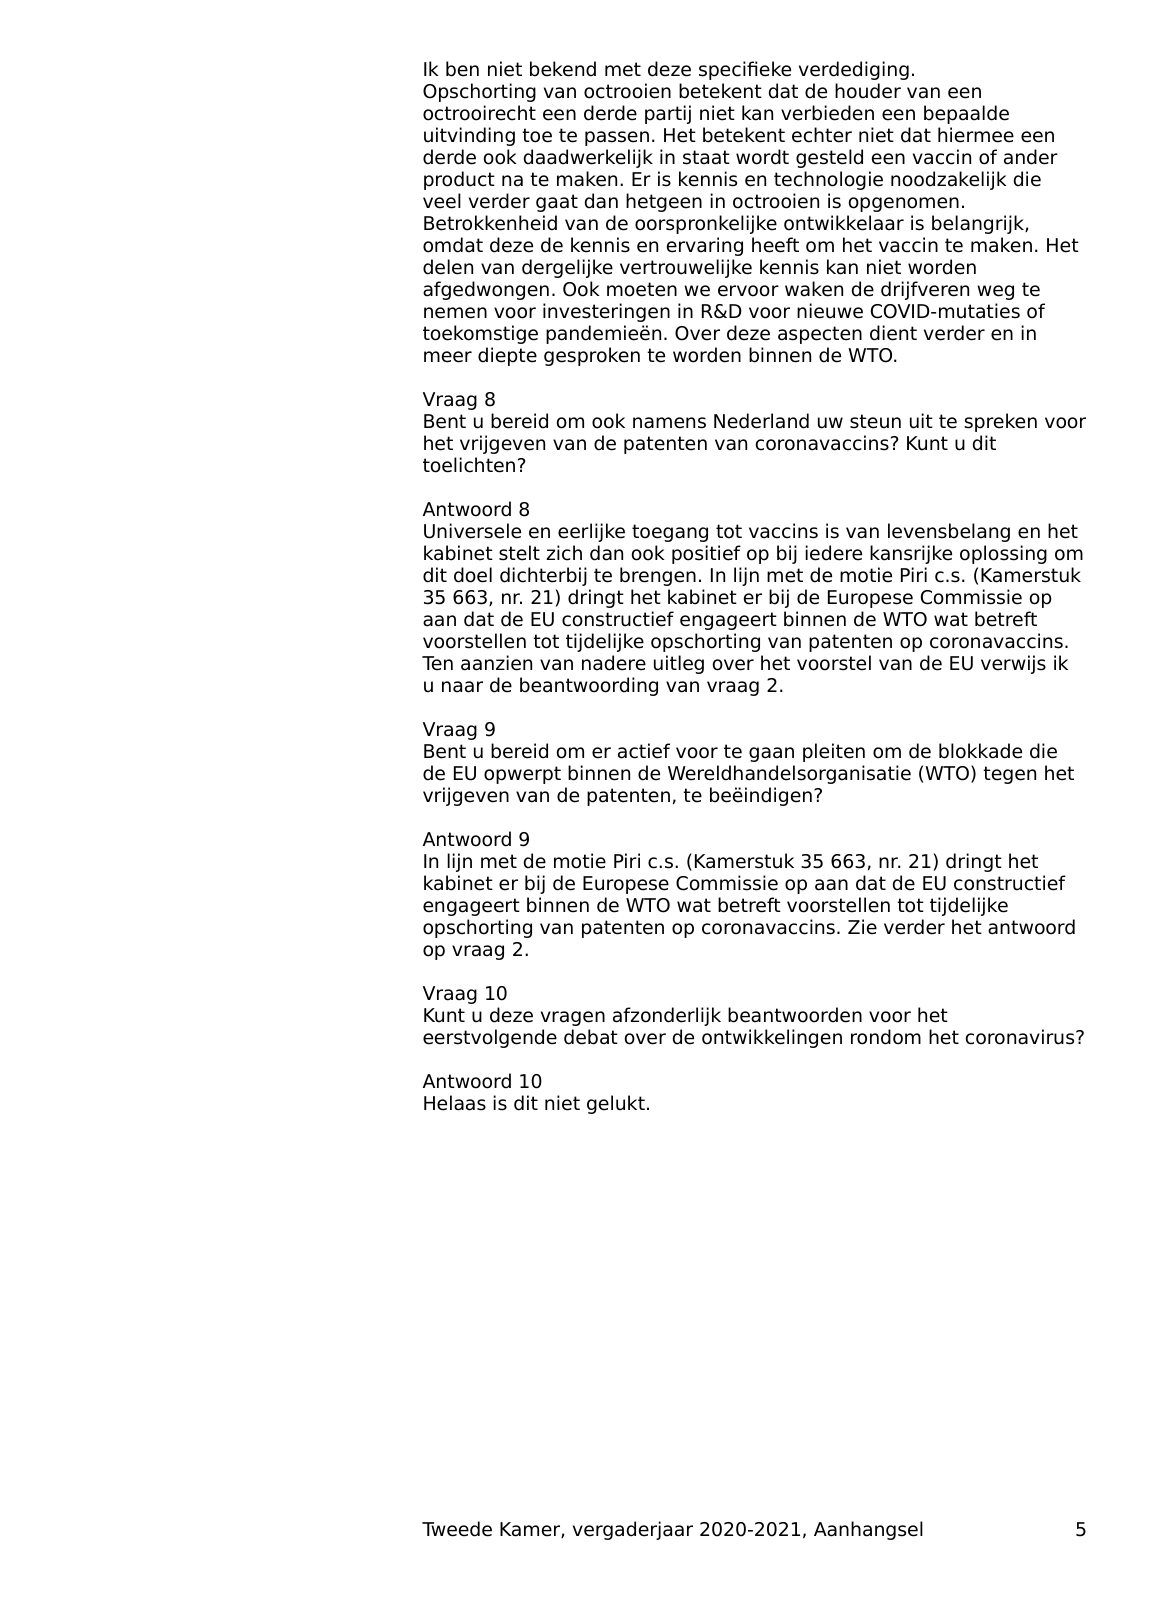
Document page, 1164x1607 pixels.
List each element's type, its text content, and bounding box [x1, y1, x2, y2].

text Antwoord 9 [422, 829, 1087, 851]
text In lijn met de motie Piri c.s. (Kamerstuk 35 663, nr. 21) dringt het kabinet er bij de Europese Commissie op aan dat de EU constructief engageert binnen de WTO wat betreft voorstellen tot tijdelijke opschorting van patenten op coronavaccins. Zie verder het antwoord op vraag 2. [422, 851, 1087, 961]
text Antwoord 8 [422, 499, 1087, 521]
text Opschorting van octrooien betekent dat de houder van een octrooirecht een derde partij niet kan verbieden een bepaalde uitvinding toe te passen. Het betekent echter niet dat hiermee een derde ook daadwerkelijk in staat wordt gesteld een vaccin of ander product na te maken. Er is kennis en technologie noodzakelijk die veel verder gaat dan hetgeen in octrooien is opgenomen. Betrokkenheid van de oorspronkelijke ontwikkelaar is belangrijk, omdat deze de kennis en ervaring heeft om het vaccin te maken. Het delen van dergelijke vertrouwelijke kennis kan niet worden afgedwongen. Ook moeten we ervoor waken de drijfveren weg te nemen voor investeringen in R&D voor nieuwe COVID-mutaties of toekomstige pandemieën. Over deze aspecten dient verder en in meer diepte gesproken te worden binnen de WTO. [422, 81, 1087, 367]
text Bent u bereid om er actief voor te gaan pleiten om de blokkade die de EU opwerpt binnen de Wereldhandelsorganisatie (WTO) tegen het vrijgeven van de patenten, te beëindigen? [422, 741, 1087, 807]
text Universele en eerlijke toegang tot vaccins is van levensbelang en het kabinet stelt zich dan ook positief op bij iedere kansrijke oplossing om dit doel dichterbij te brengen. In lijn met de motie Piri c.s. (Kamerstuk 35 663, nr. 21) dringt het kabinet er bij de Europese Commissie op aan dat de EU constructief engageert binnen de WTO wat betreft voorstellen tot tijdelijke opschorting van patenten op coronavaccins. Ten aanzien van nadere uitleg over het voorstel van de EU verwijs ik u naar de beantwoording van vraag 2. [422, 521, 1087, 697]
text Antwoord 10 [422, 1071, 1087, 1093]
text Vraag 10 [422, 983, 1087, 1005]
text Vraag 8 [422, 389, 1087, 411]
text Vraag 9 [422, 719, 1087, 741]
text Kunt u deze vragen afzonderlijk beantwoorden voor het eerstvolgende debat over de ontwikkelingen rondom het coronavirus? [422, 1005, 1087, 1049]
text Ik ben niet bekend met deze specifieke verdediging. [422, 59, 1087, 81]
text Helaas is dit niet gelukt. [422, 1093, 1087, 1115]
text Bent u bereid om ook namens Nederland uw steun uit te spreken voor het vrijgeven van de patenten van coronavaccins? Kunt u dit toelichten? [422, 411, 1087, 477]
